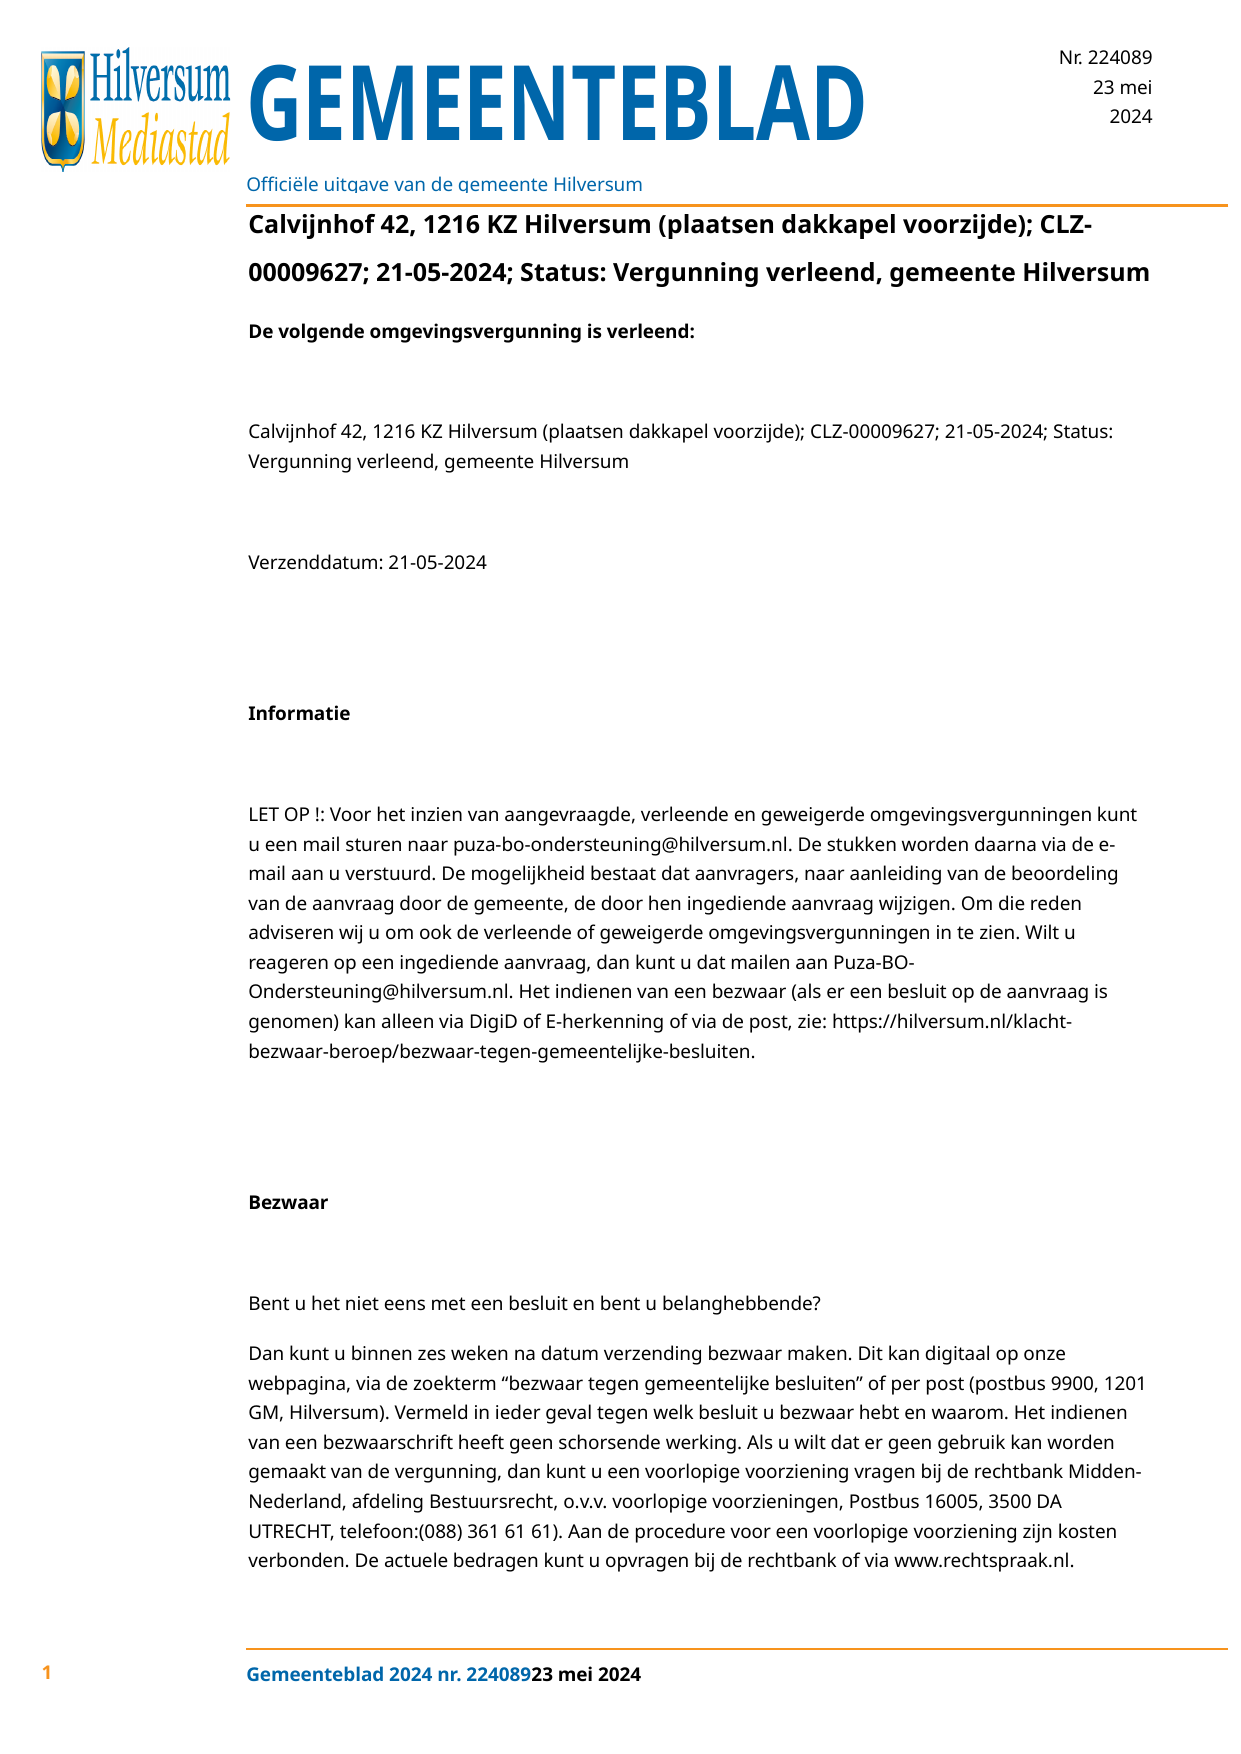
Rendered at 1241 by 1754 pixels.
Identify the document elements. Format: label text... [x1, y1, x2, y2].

picture [41, 47, 231, 172]
text Bezwaar [248, 1189, 1152, 1215]
text De volgende omgevingsvergunning is verleend: [248, 318, 1152, 344]
text Verzenddatum: 21-05-2024 [248, 549, 1152, 575]
text Bent u het niet eens met een besluit en bent u belanghebbende? [248, 1290, 1152, 1316]
text Informatie [248, 700, 1152, 726]
text Calvijnhof 42, 1216 KZ Hilversum (plaatsen dakkapel voorzijde); CLZ-00009627; 21-05-2024; Status: Vergunning verleend, gemeente Hilversum [248, 207, 1152, 288]
text Dan kunt u binnen zes weken na datum verzending bezwaar maken. Dit kan digitaal op onze webpagina, via de zoekterm “bezwaar tegen gemeentelijke besluiten” of per post (postbus 9900, 1201 GM, Hilversum). Vermeld in ieder geval tegen welk besluit u bezwaar hebt en waarom. Het indienen van een bezwaarschrift heeft geen schorsende werking. Als u wilt dat er geen gebruik kan worden gemaakt van de vergunning, dan kunt u een voorlopige voorziening vragen bij de rechtbank Midden-Nederland, afdeling Bestuursrecht, o.v.v. voorlopige voorzieningen, Postbus 16005, 3500 DA UTRECHT, telefoon:(088) 361 61 61). Aan de procedure voor een voorlopige voorziening zijn kosten verbonden. De actuele bedragen kunt u opvragen bij de rechtbank of via www.rechtspraak.nl. [248, 1340, 1152, 1573]
text Calvijnhof 42, 1216 KZ Hilversum (plaatsen dakkapel voorzijde); CLZ-00009627; 21-05-2024; Status: Vergunning verleend, gemeente Hilversum [248, 419, 1152, 474]
text LET OP !: Voor het inzien van aangevraagde, verleende en geweigerde omgevingsvergunningen kunt u een mail sturen naar puza-bo-ondersteuning@hilversum.nl. De stukken worden daarna via de e-mail aan u verstuurd. De mogelijkheid bestaat dat aanvragers, naar aanleiding van de beoordeling van de aanvraag door de gemeente, de door hen ingediende aanvraag wijzigen. Om die reden adviseren wij u om ook de verleende of geweigerde omgevingsvergunningen in te zien. Wilt u reageren op een ingediende aanvraag, dan kunt u dat mailen aan Puza-BO-Ondersteuning@hilversum.nl. Het indienen van een bezwaar (als er een besluit op de aanvraag is genomen) kan alleen via DigiD of E-herkenning of via de post, zie: https://hilversum.nl/klacht-bezwaar-beroep/bezwaar-tegen-gemeentelijke-besluiten. [248, 801, 1152, 1064]
